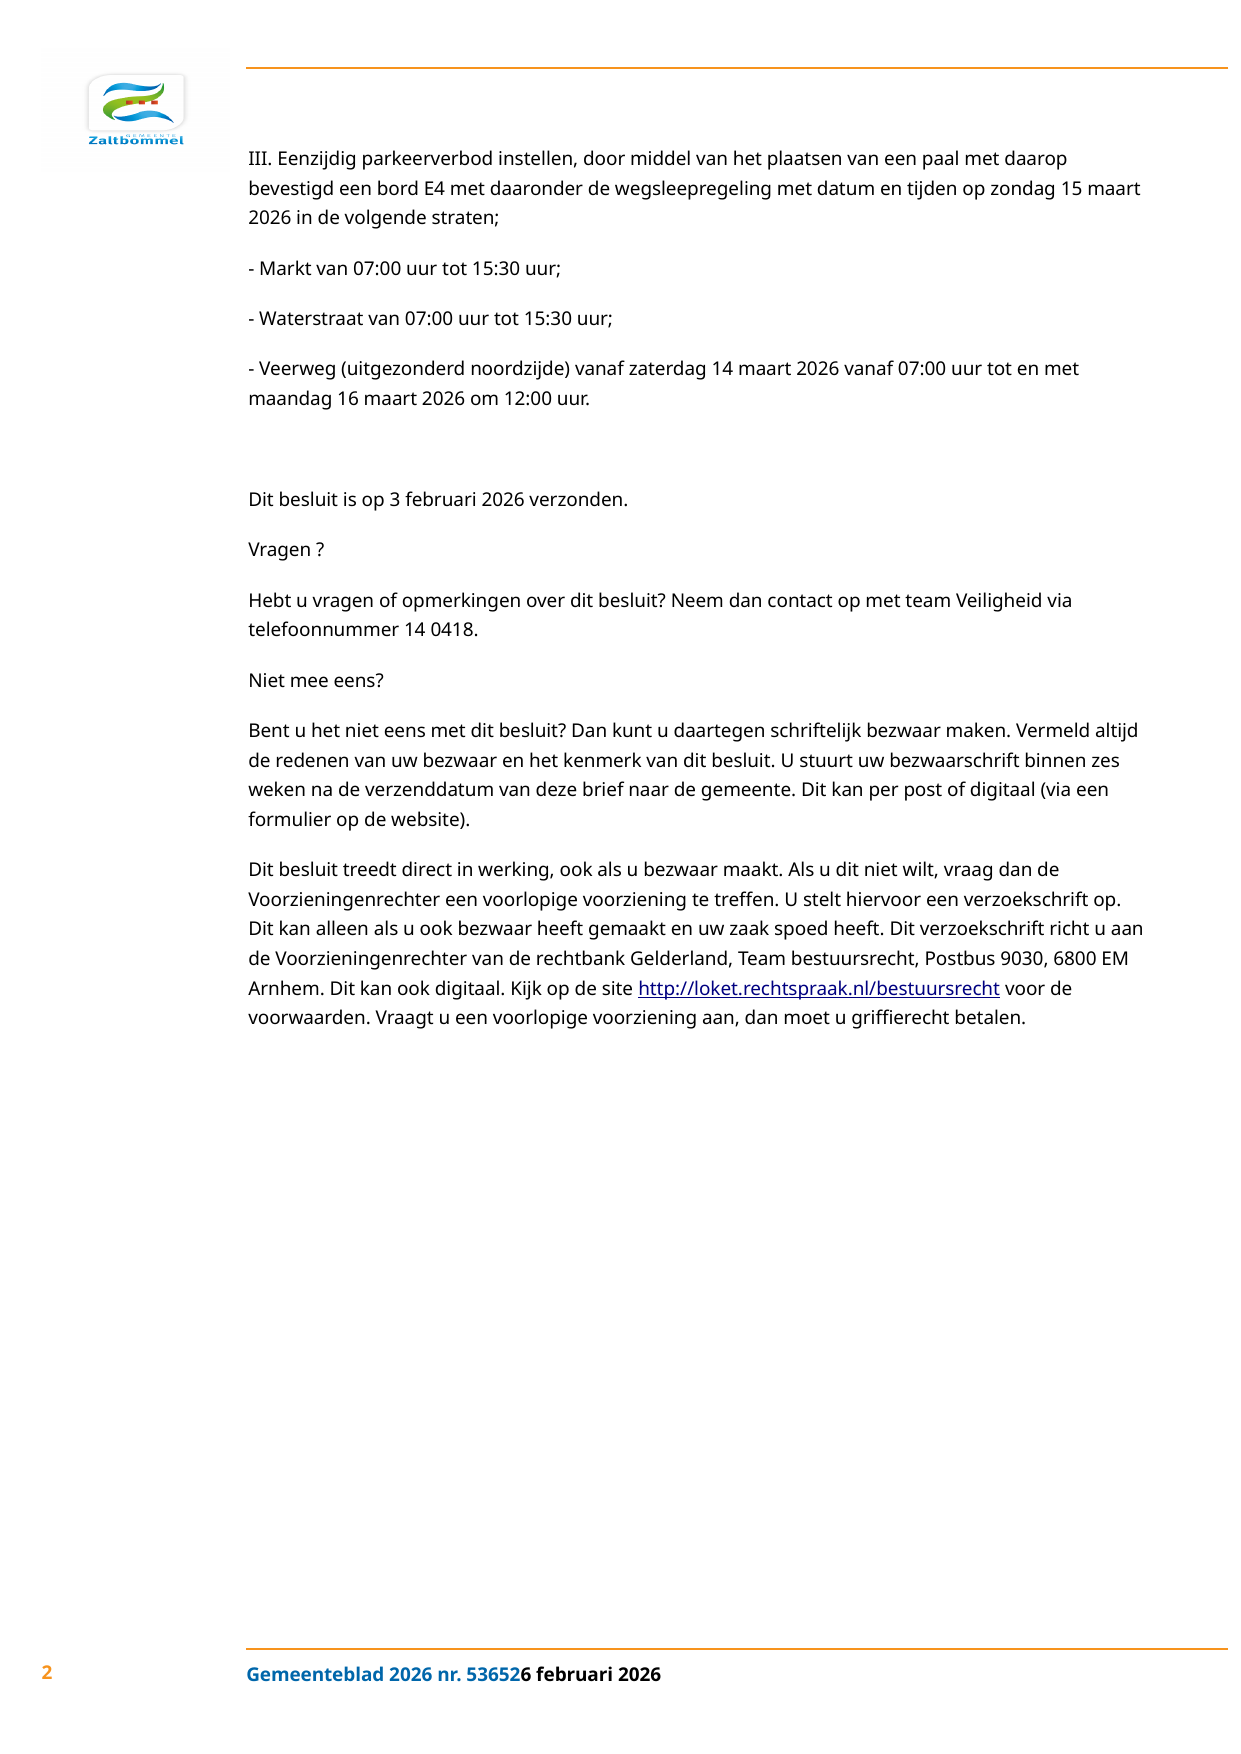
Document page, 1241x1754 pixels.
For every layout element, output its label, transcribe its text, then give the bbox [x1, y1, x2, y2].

text Hebt u vragen of opmerkingen over dit besluit? Neem dan contact op met team Veiligheid via telefoonnummer 14 0418. [248, 587, 1152, 642]
text Bent u het niet eens met dit besluit? Dan kunt u daartegen schriftelijk bezwaar maken. Vermeld altijd de redenen van uw bezwaar en het kenmerk van dit besluit. U stuurt uw bezwaarschrift binnen zes weken na de verzenddatum van deze brief naar de gemeente. Dit kan per post of digitaal (via een formulier op de website). [248, 717, 1152, 832]
text - Veerweg (uitgezonderd noordzijde) vanaf zaterdag 14 maart 2026 vanaf 07:00 uur tot en met maandag 16 maart 2026 om 12:00 uur. [248, 356, 1152, 411]
text Dit besluit treedt direct in werking, ook als u bezwaar maakt. Als u dit niet wilt, vraag dan de Voorzieningenrechter een voorlopige voorziening te treffen. U stelt hiervoor een verzoekschrift op. Dit kan alleen als u ook bezwaar heeft gemaakt en uw zaak spoed heeft. Dit verzoekschrift richt u aan de Voorzieningenrechter van de rechtbank Gelderland, Team bestuursrecht, Postbus 9030, 6800 EM Arnhem. Dit kan ook digitaal. Kijk op de site http://loket.rechtspraak.nl/bestuursrecht voor de voorwaarden. Vraagt u een voorlopige voorziening aan, dan moet u griffierecht betalen. [248, 856, 1152, 1030]
picture [41, 47, 231, 172]
text Vragen ? [248, 536, 1152, 562]
text III. Eenzijdig parkeerverbod instellen, door middel van het plaatsen van een paal met daarop bevestigd een bord E4 met daaronder de wegsleepregeling met datum en tijden op zondag 15 maart 2026 in de volgende straten; [248, 145, 1152, 230]
text Niet mee eens? [248, 667, 1152, 693]
text - Markt van 07:00 uur tot 15:30 uur; [248, 255, 1152, 281]
text Dit besluit is op 3 februari 2026 verzonden. [248, 486, 1152, 512]
text - Waterstraat van 07:00 uur tot 15:30 uur; [248, 305, 1152, 331]
